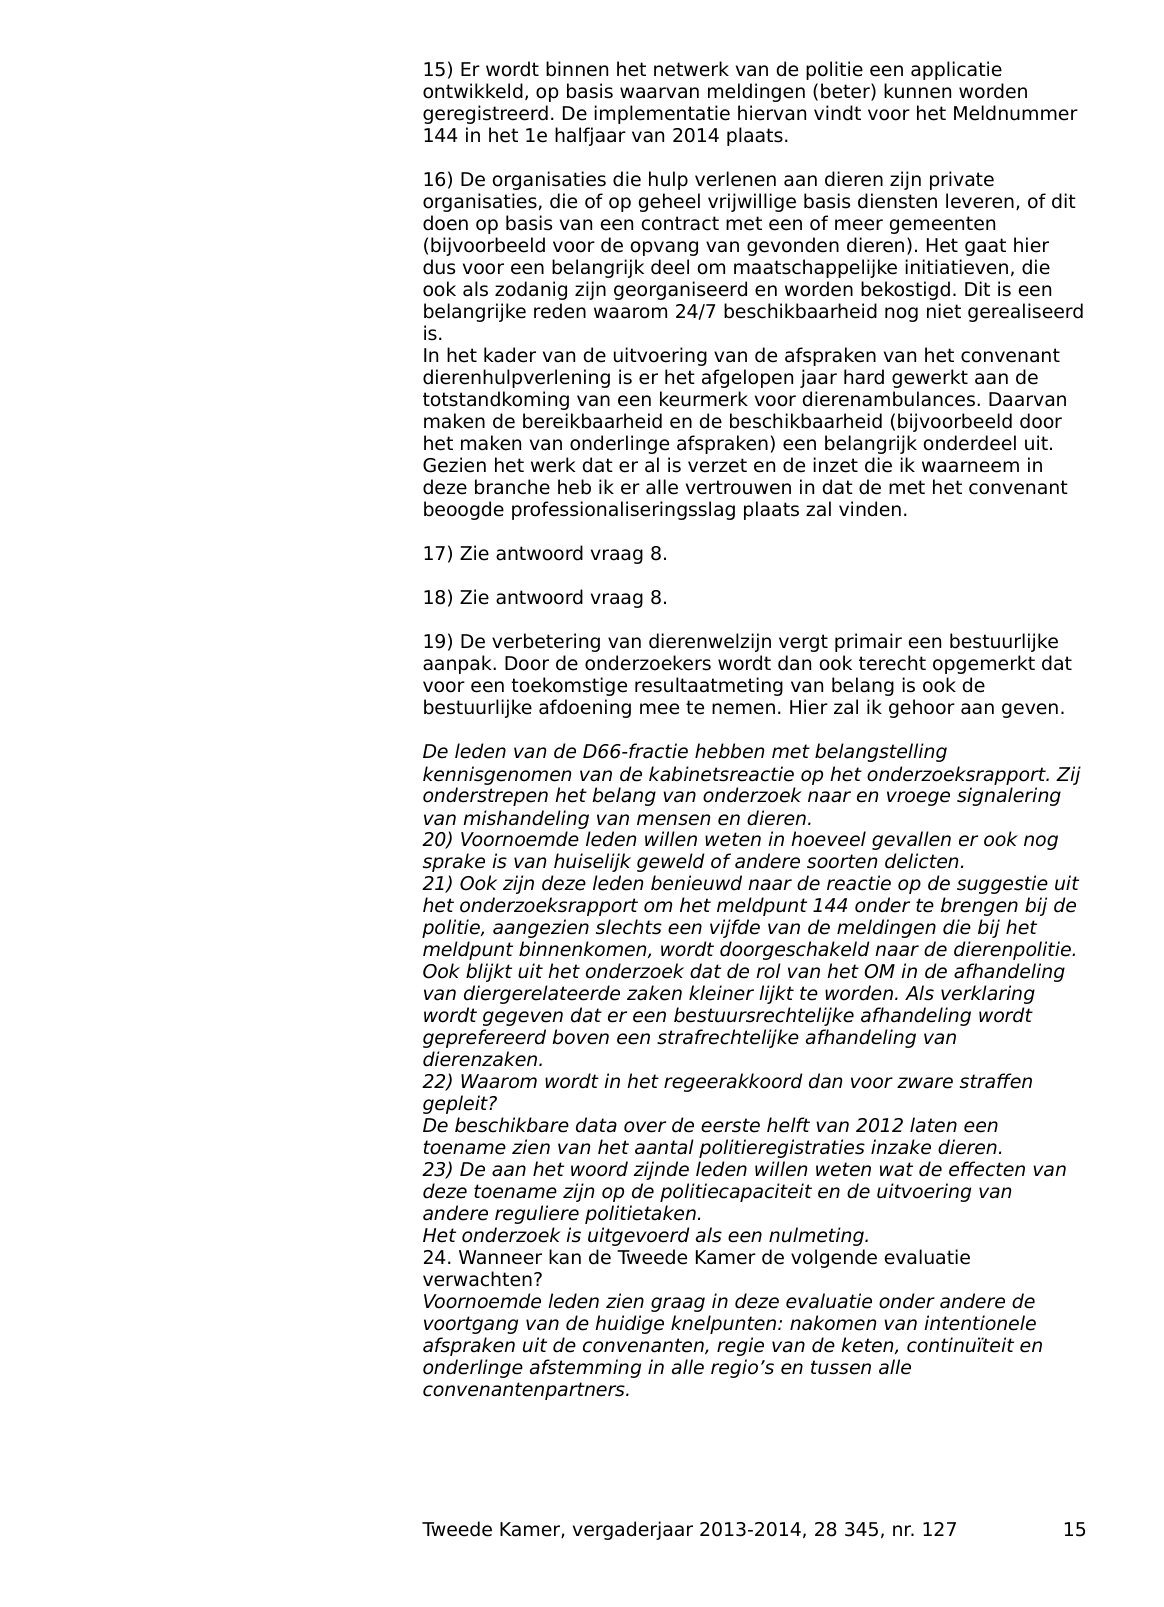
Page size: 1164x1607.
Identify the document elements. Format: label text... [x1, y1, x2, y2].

text 23) De aan het woord zijnde leden willen weten wat de effecten van deze toename zijn op de politiecapaciteit en de uitvoering van andere reguliere politietaken. [422, 1159, 1087, 1225]
text 24. Wanneer kan de Tweede Kamer de volgende evaluatie verwachten? [422, 1247, 1087, 1291]
text Voornoemde leden zien graag in deze evaluatie onder andere de voortgang van de huidige knelpunten: nakomen van intentionele afspraken uit de convenanten, regie van de keten, continuïteit en onderlinge afstemming in alle regio’s en tussen alle convenantenpartners. [422, 1291, 1087, 1401]
text 22) Waarom wordt in het regeerakkoord dan voor zware straffen gepleit? [422, 1071, 1087, 1115]
text De leden van de D66-fractie hebben met belangstelling kennisgenomen van de kabinetsreactie op het onderzoeksrapport. Zij onderstrepen het belang van onderzoek naar en vroege signalering van mishandeling van mensen en dieren. [422, 741, 1087, 829]
text De beschikbare data over de eerste helft van 2012 laten een toename zien van het aantal politieregistraties inzake dieren. [422, 1115, 1087, 1159]
text 15) Er wordt binnen het netwerk van de politie een applicatie ontwikkeld, op basis waarvan meldingen (beter) kunnen worden geregistreerd. De implementatie hiervan vindt voor het Meldnummer 144 in het 1e halfjaar van 2014 plaats. [422, 59, 1087, 147]
text 21) Ook zijn deze leden benieuwd naar de reactie op de suggestie uit het onderzoeksrapport om het meldpunt 144 onder te brengen bij de politie, aangezien slechts een vijfde van de meldingen die bij het meldpunt binnenkomen, wordt doorgeschakeld naar de dierenpolitie. [422, 873, 1087, 961]
text 20) Voornoemde leden willen weten in hoeveel gevallen er ook nog sprake is van huiselijk geweld of andere soorten delicten. [422, 829, 1087, 873]
text 17) Zie antwoord vraag 8. [422, 543, 1087, 565]
text In het kader van de uitvoering van de afspraken van het convenant dierenhulpverlening is er het afgelopen jaar hard gewerkt aan de totstandkoming van een keurmerk voor dierenambulances. Daarvan maken de bereikbaarheid en de beschikbaarheid (bijvoorbeeld door het maken van onderlinge afspraken) een belangrijk onderdeel uit. [422, 345, 1087, 455]
text Gezien het werk dat er al is verzet en de inzet die ik waarneem in deze branche heb ik er alle vertrouwen in dat de met het convenant beoogde professionaliseringsslag plaats zal vinden. [422, 455, 1087, 521]
text Ook blijkt uit het onderzoek dat de rol van het OM in de afhandeling van diergerelateerde zaken kleiner lijkt te worden. Als verklaring wordt gegeven dat er een bestuursrechtelijke afhandeling wordt geprefereerd boven een strafrechtelijke afhandeling van dierenzaken. [422, 961, 1087, 1071]
text Het onderzoek is uitgevoerd als een nulmeting. [422, 1225, 1087, 1247]
text 16) De organisaties die hulp verlenen aan dieren zijn private organisaties, die of op geheel vrijwillige basis diensten leveren, of dit doen op basis van een contract met een of meer gemeenten (bijvoorbeeld voor de opvang van gevonden dieren). Het gaat hier dus voor een belangrijk deel om maatschappelijke initiatieven, die ook als zodanig zijn georganiseerd en worden bekostigd. Dit is een belangrijke reden waarom 24/7 beschikbaarheid nog niet gerealiseerd is. [422, 169, 1087, 345]
text 19) De verbetering van dierenwelzijn vergt primair een bestuurlijke aanpak. Door de onderzoekers wordt dan ook terecht opgemerkt dat voor een toekomstige resultaatmeting van belang is ook de bestuurlijke afdoening mee te nemen. Hier zal ik gehoor aan geven. [422, 631, 1087, 719]
text 18) Zie antwoord vraag 8. [422, 587, 1087, 609]
